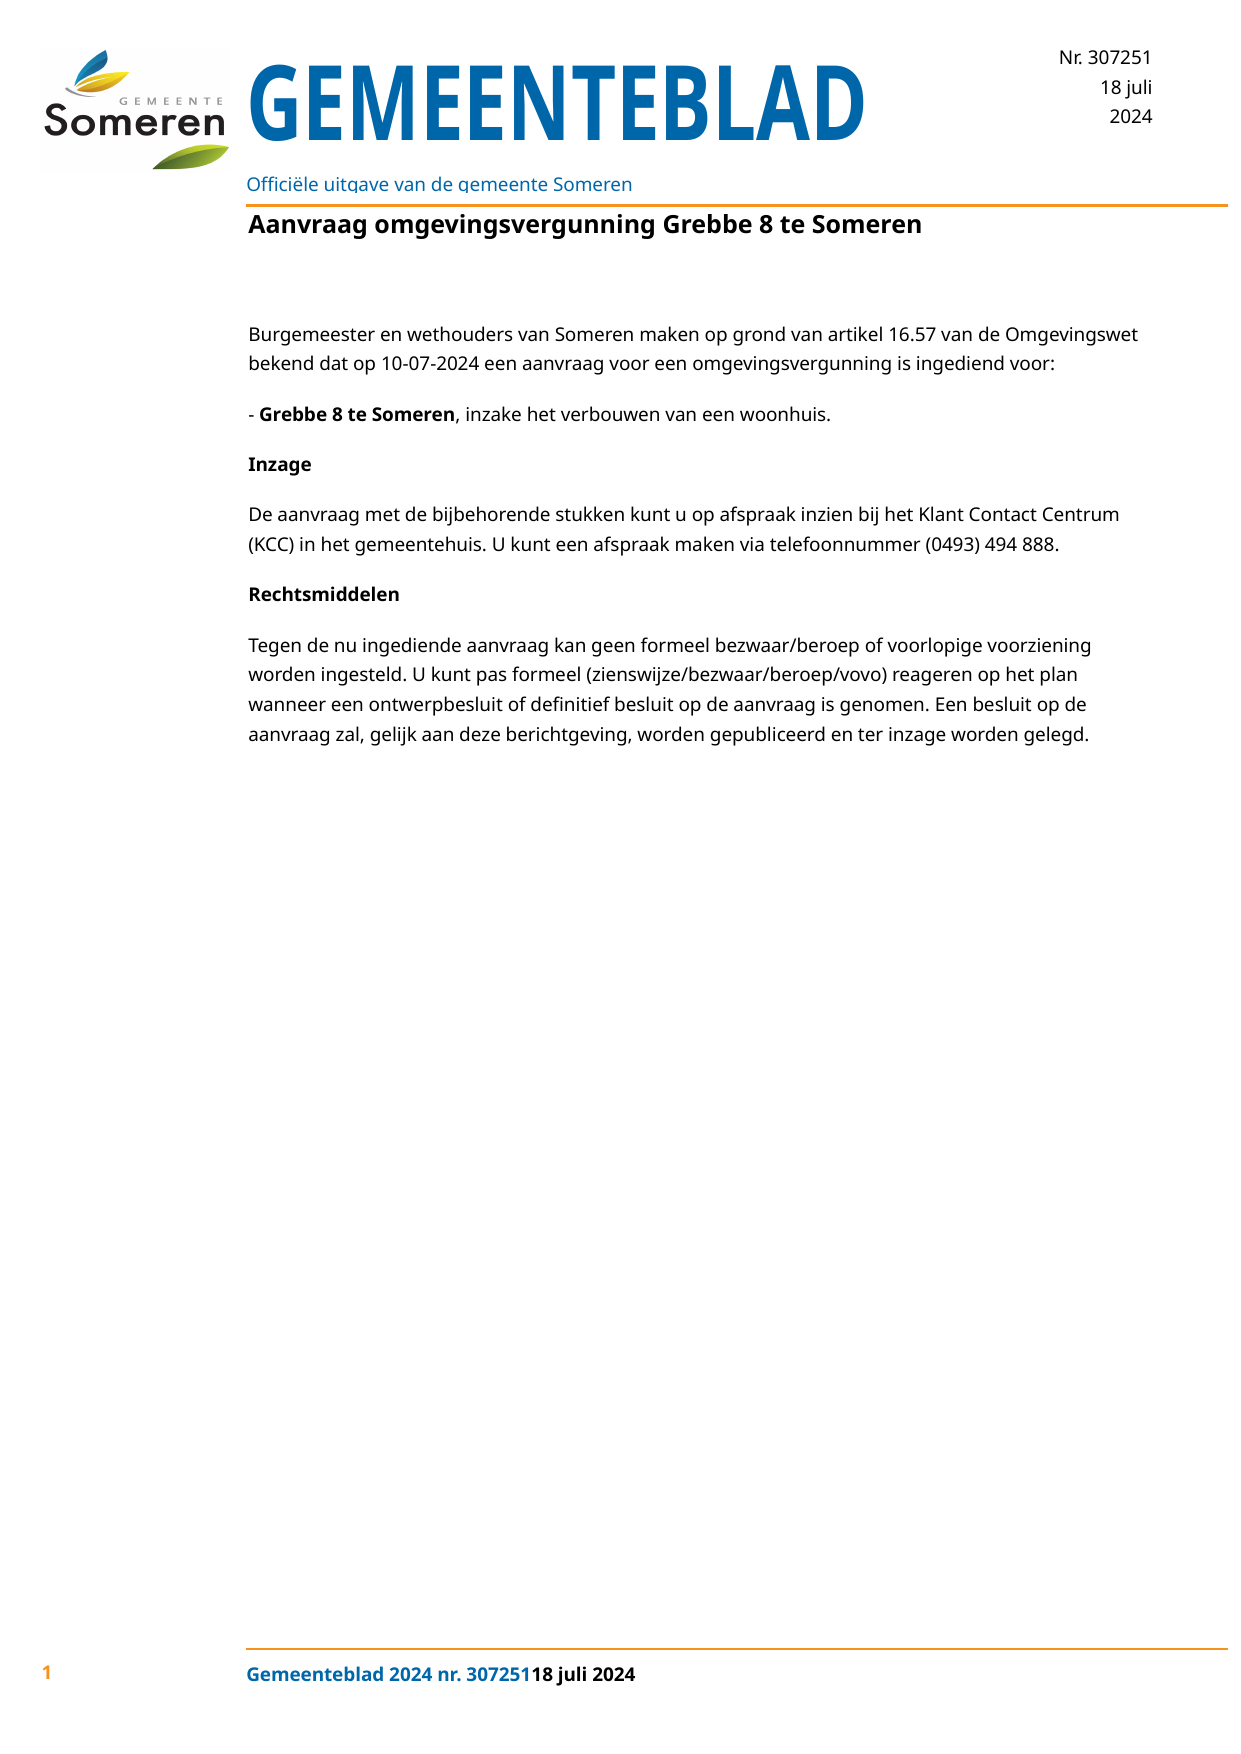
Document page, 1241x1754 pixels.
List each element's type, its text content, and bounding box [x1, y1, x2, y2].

text Rechtsmiddelen [248, 582, 1152, 607]
text Aanvraag omgevingsvergunning Grebbe 8 te Someren [248, 207, 1152, 241]
text Inzage [248, 451, 1152, 477]
text De aanvraag met de bijbehorende stukken kunt u op afspraak inzien bij het Klant Contact Centrum (KCC) in het gemeentehuis. U kunt een afspraak maken via telefoonnummer (0493) 494 888. [248, 502, 1152, 557]
picture [41, 47, 231, 172]
text Tegen de nu ingediende aanvraag kan geen formeel bezwaar/beroep of voorlopige voorziening worden ingesteld. U kunt pas formeel (zienswijze/bezwaar/beroep/vovo) reageren op het plan wanneer een ontwerpbesluit of definitief besluit op de aanvraag is genomen. Een besluit op de aanvraag zal, gelijk aan deze berichtgeving, worden gepubliceerd en ter inzage worden gelegd. [248, 632, 1152, 746]
text Burgemeester en wethouders van Someren maken op grond van artikel 16.57 van de Omgevingswet bekend dat op 10-07-2024 een aanvraag voor een omgevingsvergunning is ingediend voor: [248, 321, 1152, 376]
text - Grebbe 8 te Someren, inzake het verbouwen van een woonhuis. [248, 401, 1152, 426]
